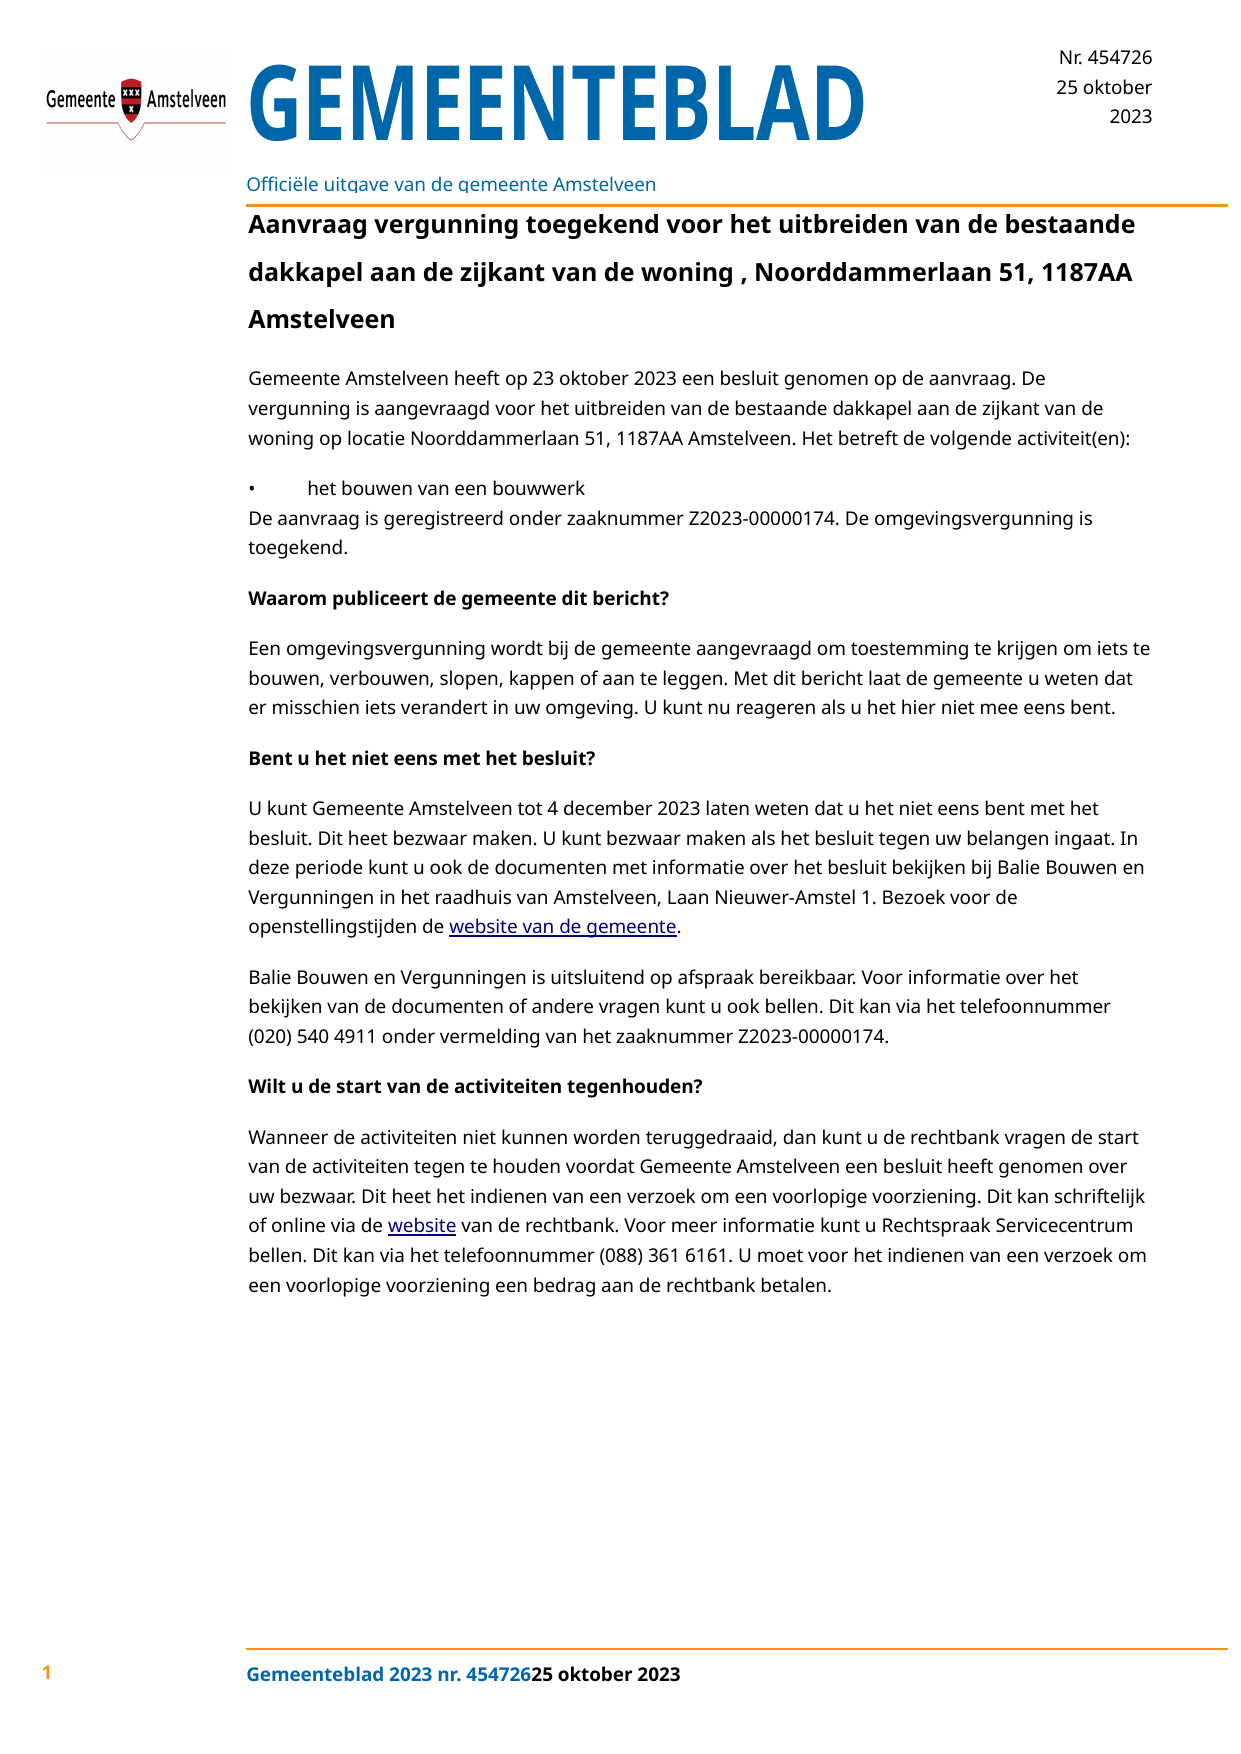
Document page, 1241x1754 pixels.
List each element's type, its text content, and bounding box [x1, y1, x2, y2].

text De aanvraag is geregistreerd onder zaaknummer Z2023-00000174. De omgevingsvergunning is toegekend. [248, 505, 1152, 560]
text U kunt Gemeente Amstelveen tot 4 december 2023 laten weten dat u het niet eens bent met het besluit. Dit heet bezwaar maken. U kunt bezwaar maken als het besluit tegen uw belangen ingaat. In deze periode kunt u ook de documenten met informatie over het besluit bekijken bij Balie Bouwen en Vergunningen in het raadhuis van Amstelveen, Laan Nieuwer-Amstel 1. Bezoek voor de openstellingstijden de website van de gemeente. [248, 795, 1152, 939]
text Bent u het niet eens met het besluit? [248, 745, 1152, 770]
text Een omgevingsvergunning wordt bij de gemeente aangevraagd om toestemming te krijgen om iets te bouwen, verbouwen, slopen, kappen of aan te leggen. Met dit bericht laat de gemeente u weten dat er misschien iets verandert in uw omgeving. U kunt nu reageren als u het hier niet mee eens bent. [248, 635, 1152, 720]
text Waarom publiceert de gemeente dit bericht? [248, 585, 1152, 610]
text Wilt u de start van de activiteiten tegenhouden? [248, 1073, 1152, 1099]
picture [41, 47, 231, 172]
text Balie Bouwen en Vergunningen is uitsluitend op afspraak bereikbaar. Voor informatie over het bekijken van de documenten of andere vragen kunt u ook bellen. Dit kan via het telefoonnummer (020) 540 4911 onder vermelding van het zaaknummer Z2023-00000174. [248, 964, 1152, 1049]
text Aanvraag vergunning toegekend voor het uitbreiden van de bestaande dakkapel aan de zijkant van de woning , Noorddammerlaan 51, 1187AA Amstelveen [248, 207, 1152, 336]
text Wanneer de activiteiten niet kunnen worden teruggedraaid, dan kunt u de rechtbank vragen de start van de activiteiten tegen te houden voordat Gemeente Amstelveen een besluit heeft genomen over uw bezwaar. Dit heet het indienen van een verzoek om een voorlopige voorziening. Dit kan schriftelijk of online via de website van de rechtbank. Voor meer informatie kunt u Rechtspraak Servicecentrum bellen. Dit kan via het telefoonnummer (088) 361 6161. U moet voor het indienen van een verzoek om een voorlopige voorziening een bedrag aan de rechtbank betalen. [248, 1124, 1152, 1297]
list het bouwen van een bouwwerk [248, 475, 1152, 501]
text Gemeente Amstelveen heeft op 23 oktober 2023 een besluit genomen op de aanvraag. De vergunning is aangevraagd voor het uitbreiden van de bestaande dakkapel aan de zijkant van de woning op locatie Noorddammerlaan 51, 1187AA Amstelveen. Het betreft de volgende activiteit(en): [248, 366, 1152, 450]
